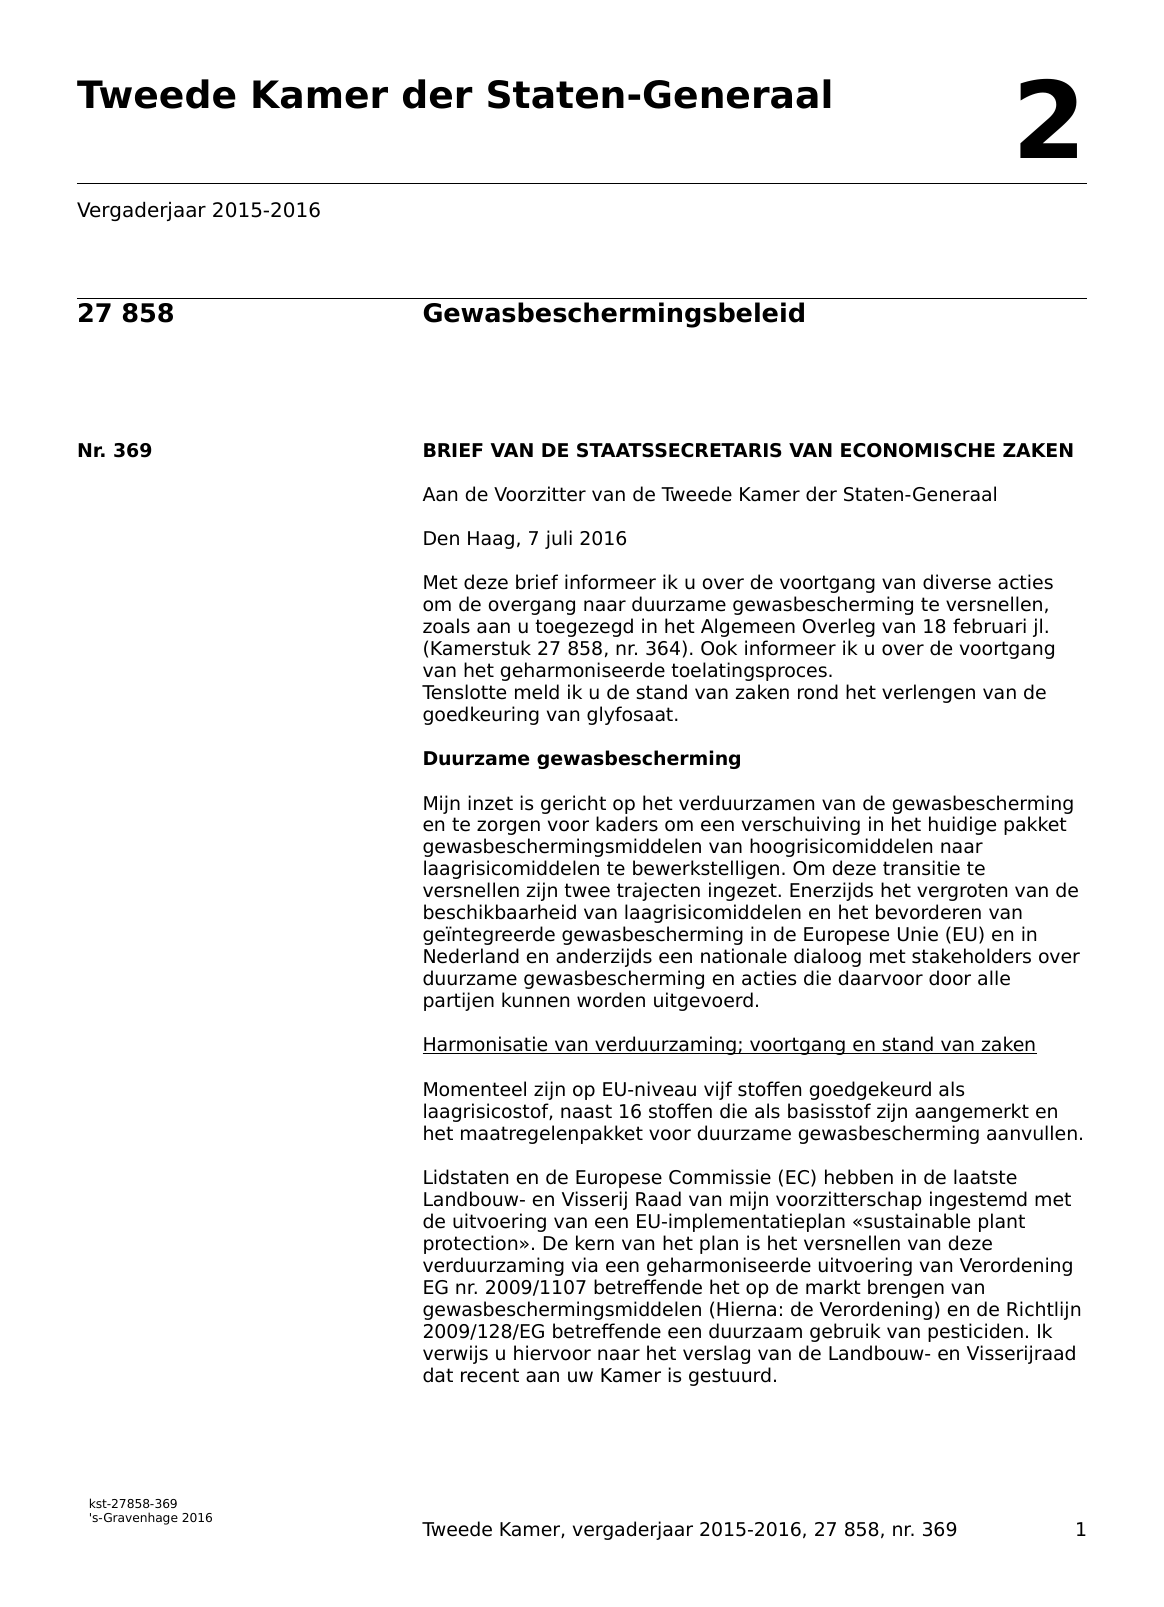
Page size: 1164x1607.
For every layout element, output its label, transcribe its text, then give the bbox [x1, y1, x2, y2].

subtitle 27 858 Gewasbeschermingsbeleid [77, 299, 1087, 329]
subtitle Nr. 369 BRIEF VAN DE STAATSSECRETARIS VAN ECONOMISCHE ZAKEN [77, 440, 1087, 462]
table_header Tweede Kamer der Staten-Generaal [77, 59, 886, 183]
text Lidstaten en de Europese Commissie (EC) hebben in de laatste Landbouw- en Visserij Raad van mijn voorzitterschap ingestemd met de uitvoering van een EU-implementatieplan «sustainable plant protection». De kern van het plan is het versnellen van deze verduurzaming via een geharmoniseerde uitvoering van Verordening EG nr. 2009/1107 betreffende het op de markt brengen van gewasbeschermingsmiddelen (Hierna: de Verordening) en de Richtlijn 2009/128/EG betreffende een duurzaam gebruik van pesticiden. Ik verwijs u hiervoor naar het verslag van de Landbouw- en Visserijraad dat recent aan uw Kamer is gestuurd. [422, 1167, 1087, 1386]
text Met deze brief informeer ik u over de voortgang van diverse acties om de overgang naar duurzame gewasbescherming te versnellen, zoals aan u toegezegd in het Algemeen Overleg van 18 februari jl. (Kamerstuk 27 858, nr. 364). Ook informeer ik u over de voortgang van het geharmoniseerde toelatingsproces. [422, 572, 1087, 682]
table_header 2 [886, 59, 1087, 183]
table_cell Vergaderjaar 2015-2016 [77, 184, 1087, 298]
subtitle Duurzame gewasbescherming [422, 748, 1087, 770]
text Den Haag, 7 juli 2016 [422, 528, 1087, 550]
text Momenteel zijn op EU-niveau vijf stoffen goedgekeurd als laagrisicostof, naast 16 stoffen die als basisstof zijn aangemerkt en het maatregelenpakket voor duurzame gewasbescherming aanvullen. [422, 1078, 1087, 1144]
text Aan de Voorzitter van de Tweede Kamer der Staten-Generaal [422, 484, 1087, 506]
subtitle Harmonisatie van verduurzaming; voortgang en stand van zaken [422, 1034, 1087, 1056]
text kst-27858-369 [88, 1497, 323, 1511]
text Tenslotte meld ik u de stand van zaken rond het verlengen van de goedkeuring van glyfosaat. [422, 682, 1087, 726]
text Mijn inzet is gericht op het verduurzamen van de gewasbescherming en te zorgen voor kaders om een verschuiving in het huidige pakket gewasbeschermingsmiddelen van hoogrisicomiddelen naar laagrisicomiddelen te bewerkstelligen. Om deze transitie te versnellen zijn twee trajecten ingezet. Enerzijds het vergroten van de beschikbaarheid van laagrisicomiddelen en het bevorderen van geïntegreerde gewasbescherming in de Europese Unie (EU) en in Nederland en anderzijds een nationale dialoog met stakeholders over duurzame gewasbescherming en acties die daarvoor door alle partijen kunnen worden uitgevoerd. [422, 792, 1087, 1012]
text 's-Gravenhage 2016 [88, 1511, 323, 1525]
